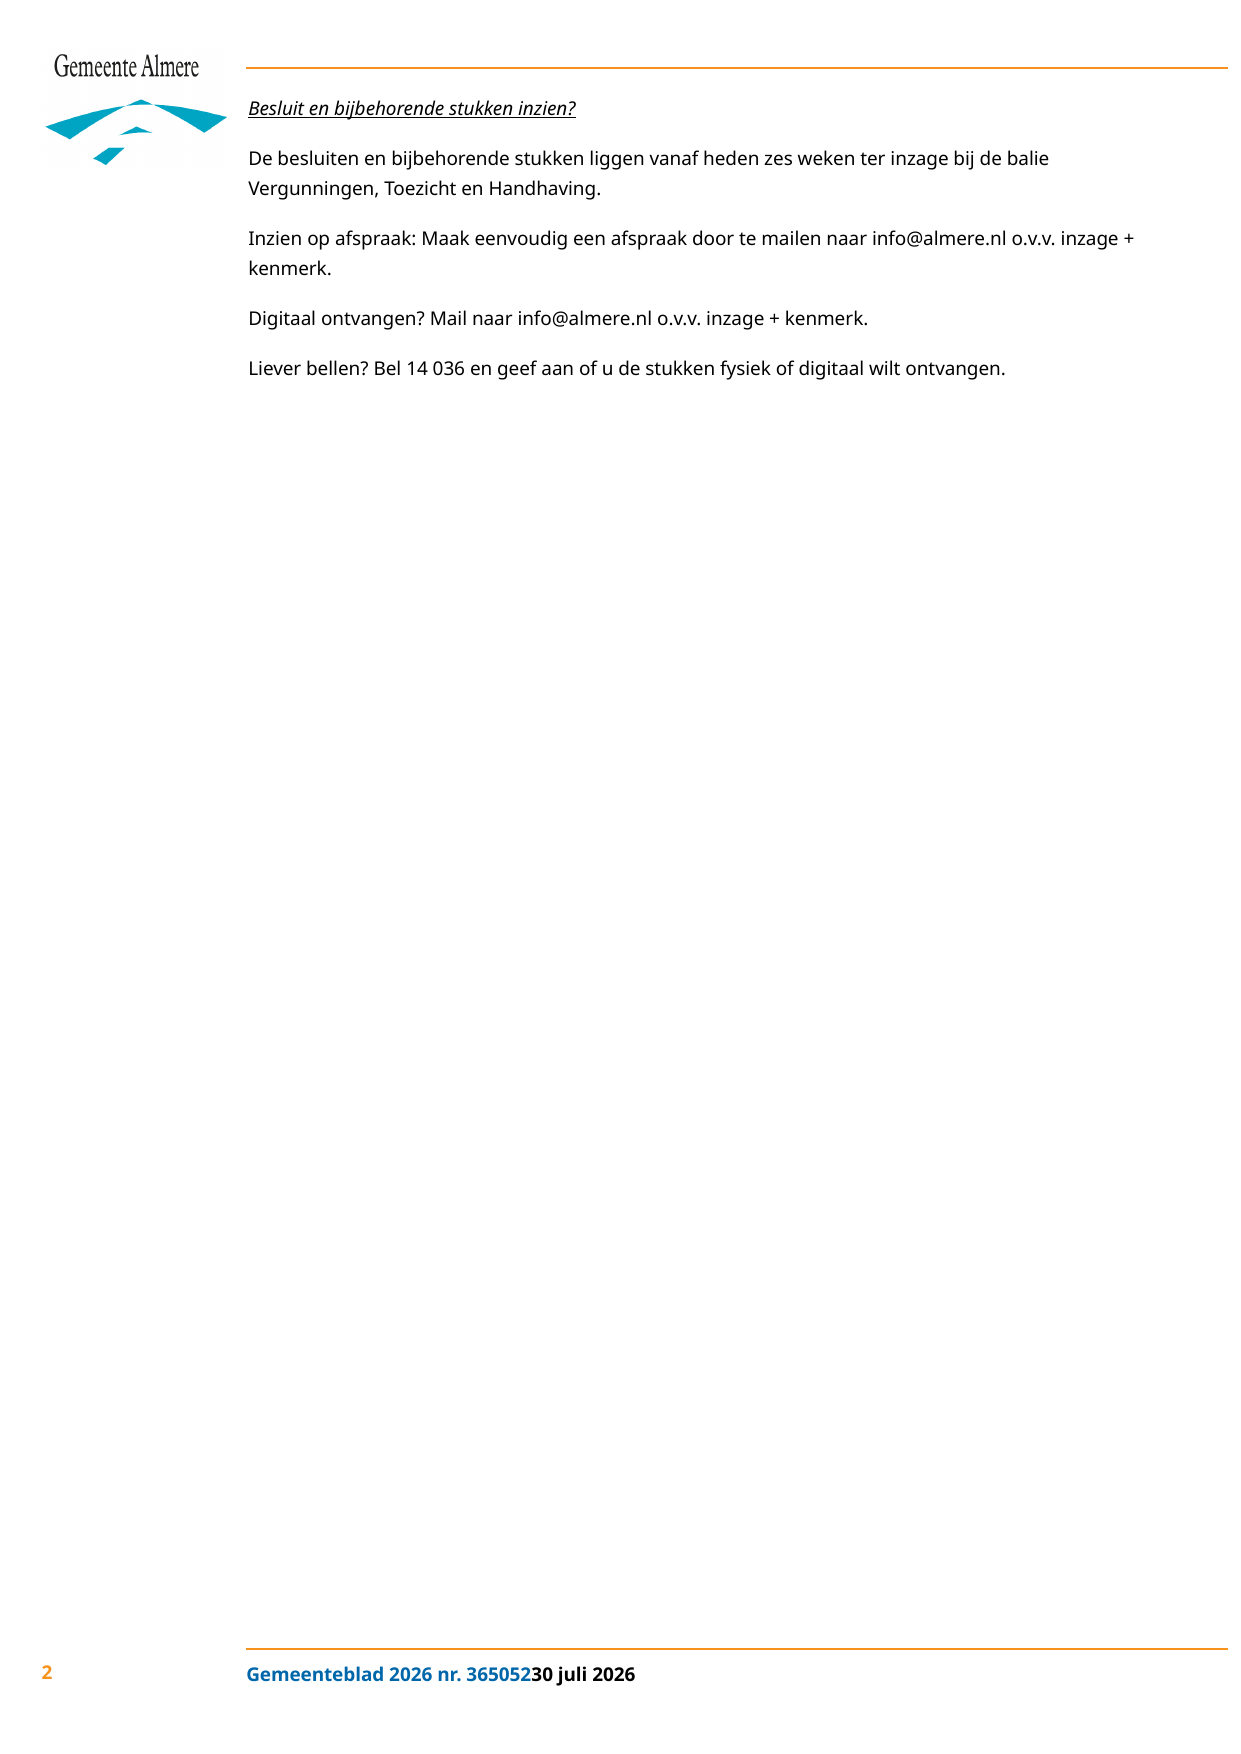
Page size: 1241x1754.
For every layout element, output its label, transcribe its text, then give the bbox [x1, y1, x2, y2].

text Besluit en bijbehorende stukken inzien? [248, 95, 1152, 121]
text Digitaal ontvangen? Mail naar info@almere.nl o.v.v. inzage + kenmerk. [248, 305, 1152, 331]
picture [41, 47, 231, 172]
text Liever bellen? Bel 14 036 en geef aan of u de stukken fysiek of digitaal wilt ontvangen. [248, 356, 1152, 381]
text De besluiten en bijbehorende stukken liggen vanaf heden zes weken ter inzage bij de balie Vergunningen, Toezicht en Handhaving. [248, 145, 1152, 201]
text Inzien op afspraak: Maak eenvoudig een afspraak door te mailen naar info@almere.nl o.v.v. inzage + kenmerk. [248, 225, 1152, 281]
